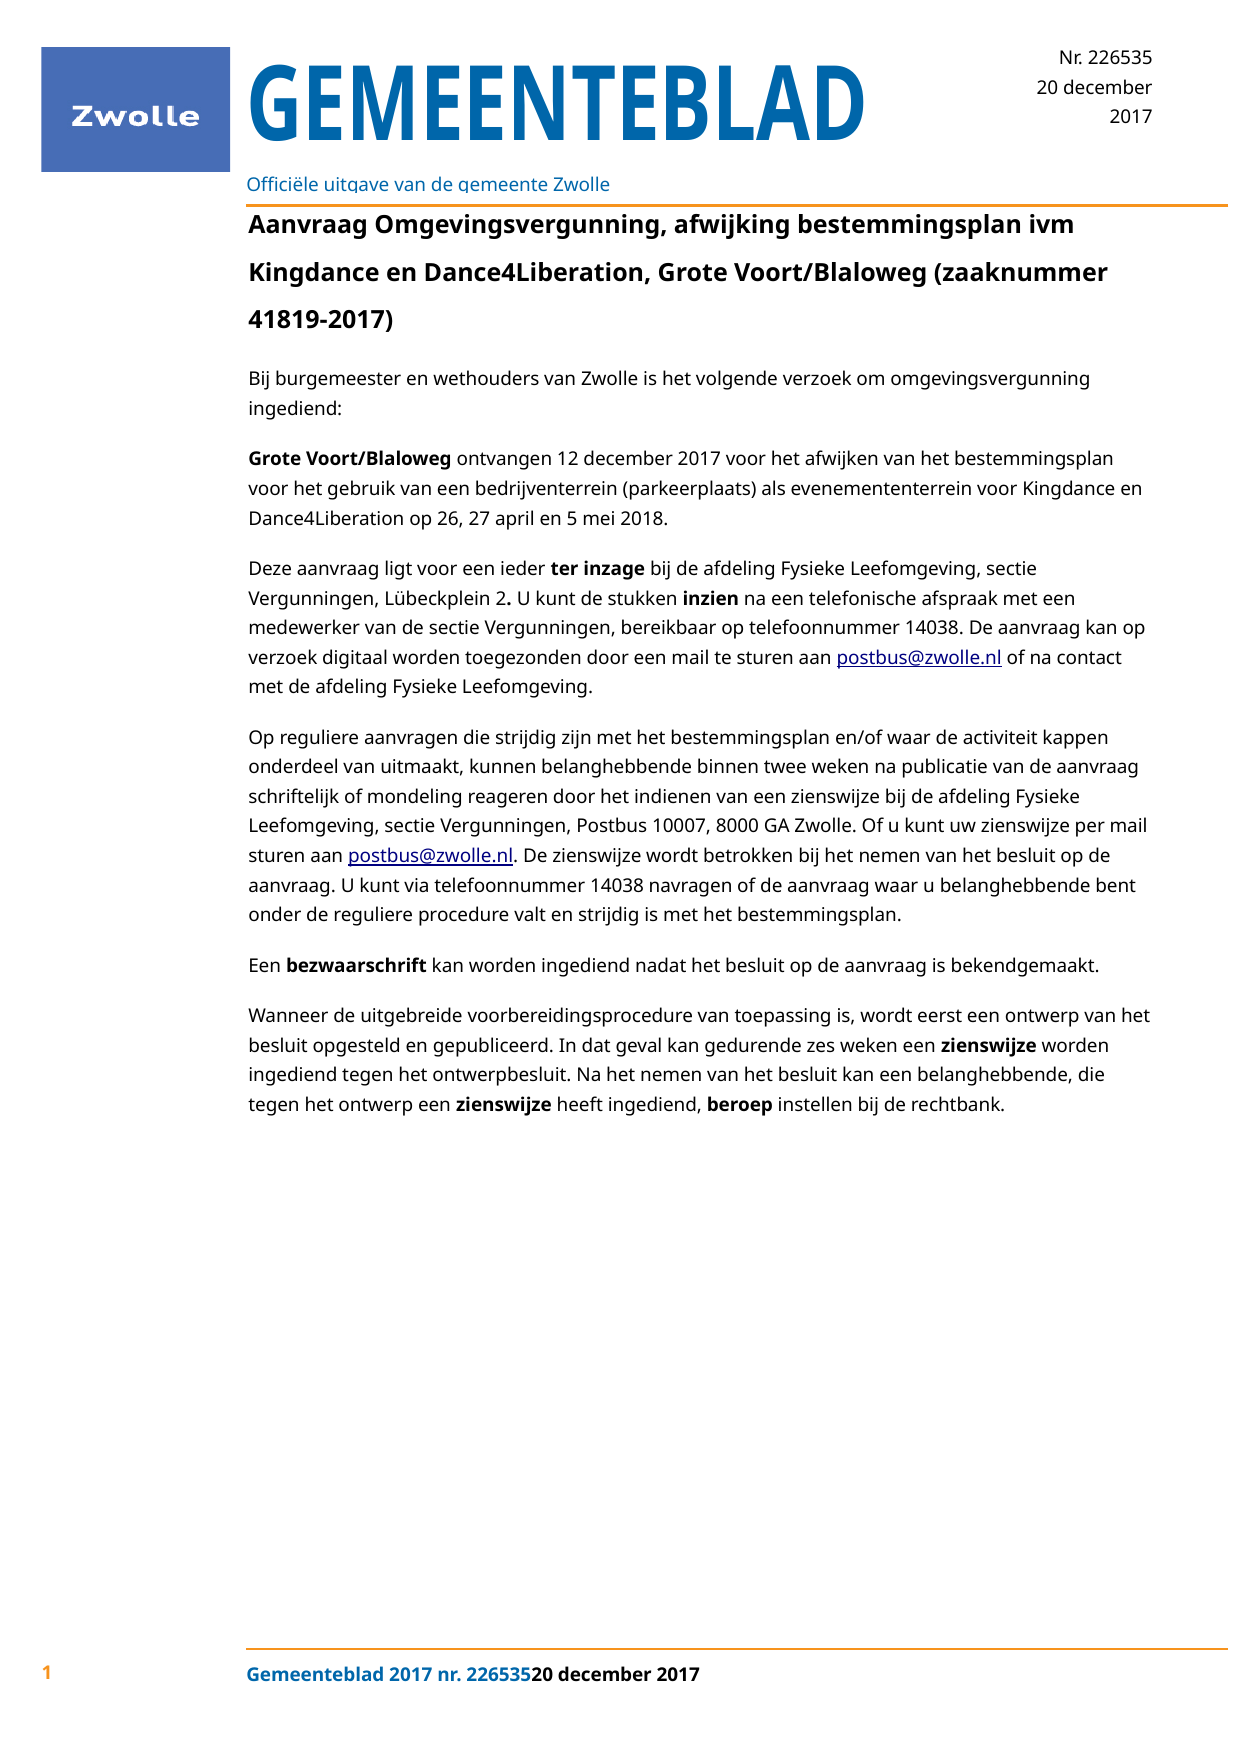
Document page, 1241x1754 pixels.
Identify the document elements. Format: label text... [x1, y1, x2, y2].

text Grote Voort/Blaloweg ontvangen 12 december 2017 voor het afwijken van het bestemmingsplan voor het gebruik van een bedrijventerrein (parkeerplaats) als evenemententerrein voor Kingdance en Dance4Liberation op 26, 27 april en 5 mei 2018. [248, 446, 1152, 530]
text Bij burgemeester en wethouders van Zwolle is het volgende verzoek om omgevingsvergunning ingediend: [248, 366, 1152, 421]
text Deze aanvraag ligt voor een ieder ter inzage bij de afdeling Fysieke Leefomgeving, sectie Vergunningen, Lübeckplein 2. U kunt de stukken inzien na een telefonische afspraak met een medewerker van de sectie Vergunningen, bereikbaar op telefoonnummer 14038. De aanvraag kan op verzoek digitaal worden toegezonden door een mail te sturen aan postbus@zwolle.nl of na contact met de afdeling Fysieke Leefomgeving. [248, 555, 1152, 699]
text Wanneer de uitgebreide voorbereidingsprocedure van toepassing is, wordt eerst een ontwerp van het besluit opgesteld en gepubliceerd. In dat geval kan gedurende zes weken een zienswijze worden ingediend tegen het ontwerpbesluit. Na het nemen van het besluit kan een belanghebbende, die tegen het ontwerp een zienswijze heeft ingediend, beroep instellen bij de rechtbank. [248, 1002, 1152, 1117]
picture [41, 47, 231, 172]
text Een bezwaarschrift kan worden ingediend nadat het besluit op de aanvraag is bekendgemaakt. [248, 952, 1152, 977]
text Aanvraag Omgevingsvergunning, afwijking bestemmingsplan ivm Kingdance en Dance4Liberation, Grote Voort/Blaloweg (zaaknummer 41819-2017) [248, 207, 1152, 336]
text Op reguliere aanvragen die strijdig zijn met het bestemmingsplan en/of waar de activiteit kappen onderdeel van uitmaakt, kunnen belanghebbende binnen twee weken na publicatie van de aanvraag schriftelijk of mondeling reageren door het indienen van een zienswijze bij de afdeling Fysieke Leefomgeving, sectie Vergunningen, Postbus 10007, 8000 GA Zwolle. Of u kunt uw zienswijze per mail sturen aan postbus@zwolle.nl. De zienswijze wordt betrokken bij het nemen van het besluit op de aanvraag. U kunt via telefoonnummer 14038 navragen of de aanvraag waar u belanghebbende bent onder de reguliere procedure valt en strijdig is met het bestemmingsplan. [248, 724, 1152, 927]
